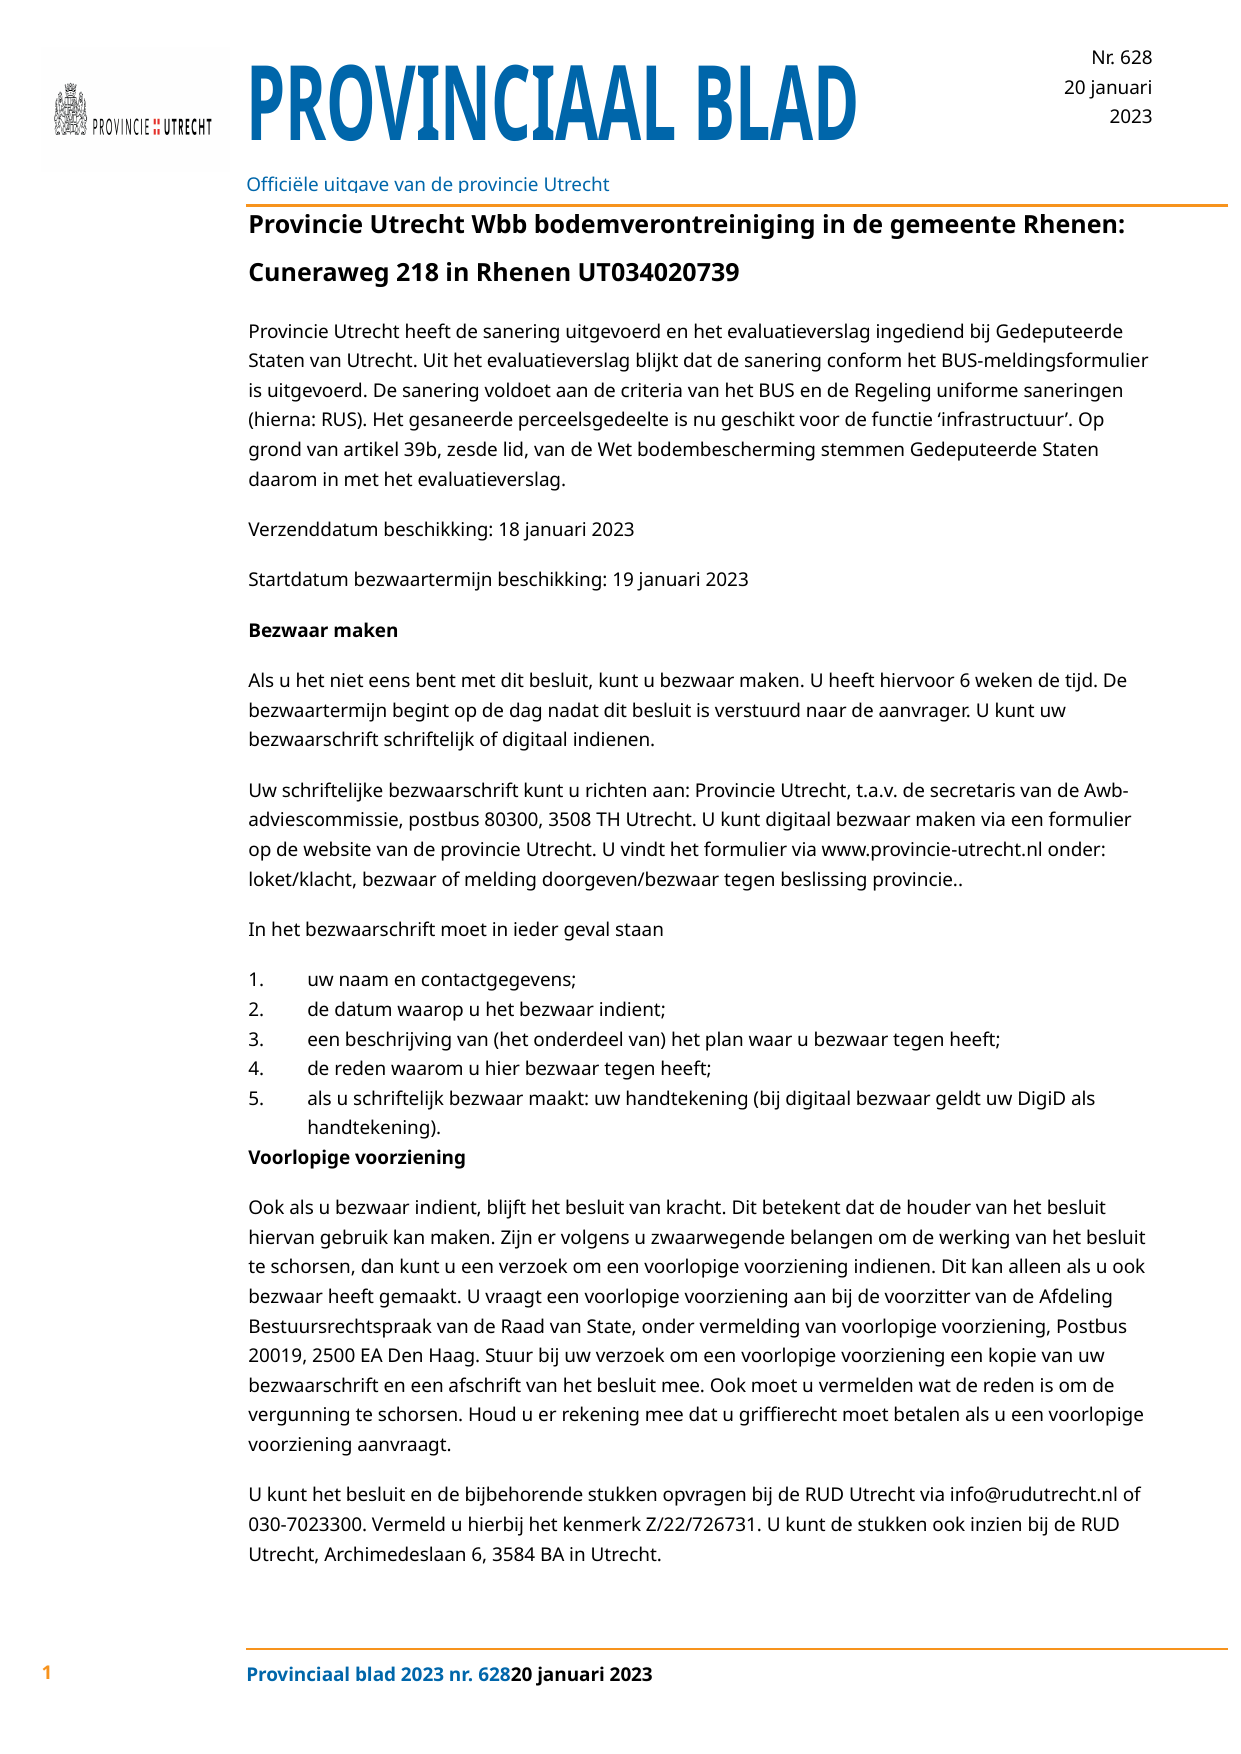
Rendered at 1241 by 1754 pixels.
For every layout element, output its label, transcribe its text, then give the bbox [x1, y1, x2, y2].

text Provincie Utrecht heeft de sanering uitgevoerd en het evaluatieverslag ingediend bij Gedeputeerde Staten van Utrecht. Uit het evaluatieverslag blijkt dat de sanering conform het BUS-meldingsformulier is uitgevoerd. De sanering voldoet aan de criteria van het BUS en de Regeling uniforme saneringen (hierna: RUS). Het gesaneerde perceelsgedeelte is nu geschikt voor de functie ‘infrastructuur’. Op grond van artikel 39b, zesde lid, van de Wet bodembescherming stemmen Gedeputeerde Staten daarom in met het evaluatieverslag. [248, 318, 1152, 492]
text Voorlopige voorziening [248, 1144, 1152, 1170]
text In het bezwaarschrift moet in ieder geval staan [248, 916, 1152, 942]
text Verzenddatum beschikking: 18 januari 2023 [248, 516, 1152, 542]
list een beschrijving van (het onderdeel van) het plan waar u bezwaar tegen heeft; [248, 1026, 1152, 1052]
text Provincie Utrecht Wbb bodemverontreiniging in de gemeente Rhenen: Cuneraweg 218 in Rhenen UT034020739 [248, 207, 1152, 288]
text Startdatum bezwaartermijn beschikking: 19 januari 2023 [248, 567, 1152, 592]
text U kunt het besluit en de bijbehorende stukken opvragen bij de RUD Utrecht via info@rudutrecht.nl of 030-7023300. Vermeld u hierbij het kenmerk Z/22/726731. U kunt de stukken ook inzien bij de RUD Utrecht, Archimedeslaan 6, 3584 BA in Utrecht. [248, 1482, 1152, 1567]
text Ook als u bezwaar indient, blijft het besluit van kracht. Dit betekent dat de houder van het besluit hiervan gebruik kan maken. Zijn er volgens u zwaarwegende belangen om de werking van het besluit te schorsen, dan kunt u een verzoek om een voorlopige voorziening indienen. Dit kan alleen als u ook bezwaar heeft gemaakt. U vraagt een voorlopige voorziening aan bij de voorzitter van de Afdeling Bestuursrechtspraak van de Raad van State, onder vermelding van voorlopige voorziening, Postbus 20019, 2500 EA Den Haag. Stuur bij uw verzoek om een voorlopige voorziening een kopie van uw bezwaarschrift en een afschrift van het besluit mee. Ook moet u vermelden wat de reden is om de vergunning te schorsen. Houd u er rekening mee dat u griffierecht moet betalen als u een voorlopige voorziening aanvraagt. [248, 1194, 1152, 1457]
list de reden waarom u hier bezwaar tegen heeft; [248, 1055, 1152, 1081]
picture [41, 47, 231, 172]
text Bezwaar maken [248, 617, 1152, 643]
list als u schriftelijk bezwaar maakt: uw handtekening (bij digitaal bezwaar geldt uw DigiD als handtekening). [248, 1085, 1152, 1140]
text Als u het niet eens bent met dit besluit, kunt u bezwaar maken. U heeft hiervoor 6 weken de tijd. De bezwaartermijn begint op de dag nadat dit besluit is verstuurd naar de aanvrager. U kunt uw bezwaarschrift schriftelijk of digitaal indienen. [248, 667, 1152, 752]
text Uw schriftelijke bezwaarschrift kunt u richten aan: Provincie Utrecht, t.a.v. de secretaris van de Awb-adviescommissie, postbus 80300, 3508 TH Utrecht. U kunt digitaal bezwaar maken via een formulier op de website van de provincie Utrecht. U vindt het formulier via www.provincie-utrecht.nl onder: loket/klacht, bezwaar of melding doorgeven/bezwaar tegen beslissing provincie.. [248, 777, 1152, 892]
list uw naam en contactgegevens; [248, 967, 1152, 992]
list de datum waarop u het bezwaar indient; [248, 996, 1152, 1022]
